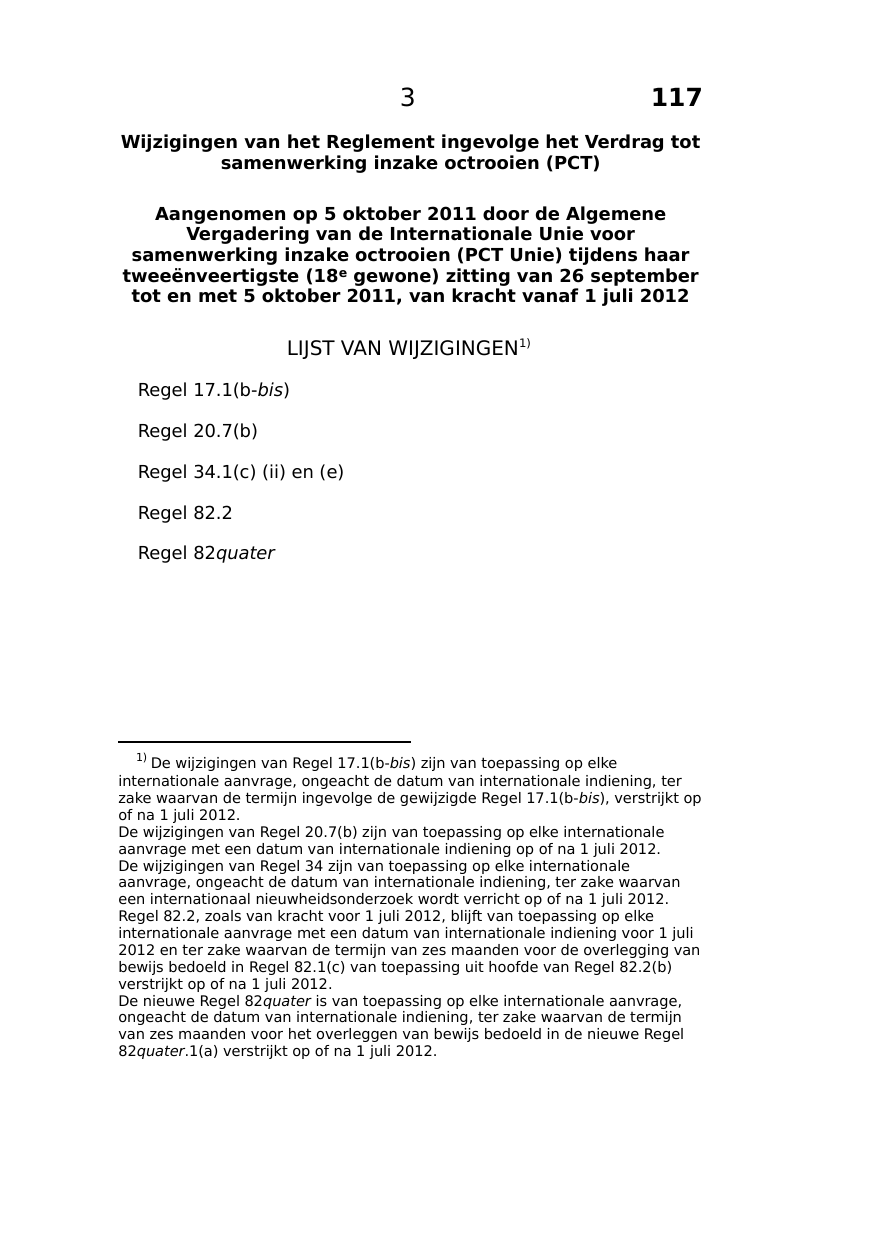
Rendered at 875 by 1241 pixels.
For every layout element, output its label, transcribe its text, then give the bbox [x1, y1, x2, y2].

text Regel 20.7(b) [118, 421, 703, 442]
text De wijzigingen van Regel 34 zijn van toepassing op elke internationale aanvrage, ongeacht de datum van internationale indiening, ter zake waarvan een internationaal nieuwheidsonderzoek wordt verricht op of na 1 juli 2012. [118, 857, 703, 908]
text De nieuwe Regel 82quater is van toepassing op elke internationale aanvrage, ongeacht de datum van internationale indiening, ter zake waarvan de termijn van zes maanden voor het overleggen van bewijs bedoeld in de nieuwe Regel 82quater.1(a) verstrijkt op of na 1 juli 2012. [118, 992, 703, 1060]
text Regel 82.2 [118, 502, 703, 523]
text Regel 34.1(c) (ii) en (e) [118, 462, 703, 482]
text Regel 17.1(b-bis) [118, 380, 703, 401]
subtitle LIJST VAN WIJZIGINGEN [118, 337, 703, 360]
text De wijzigingen van Regel 20.7(b) zijn van toepassing op elke internationale aanvrage met een datum van internationale indiening op of na 1 juli 2012. [118, 824, 703, 857]
text Regel 82quater [118, 543, 703, 564]
text Regel 82.2, zoals van kracht voor 1 juli 2012, blijft van toepassing op elke internationale aanvrage met een datum van internationale indiening voor 1 juli 2012 en ter zake waarvan de termijn van zes maanden voor de overlegging van bewijs bedoeld in Regel 82.1(c) van toepassing uit hoofde van Regel 82.2(b) verstrijkt op of na 1 juli 2012. [118, 908, 703, 992]
subtitle Wijzigingen van het Reglement ingevolge het Verdrag tot samenwerking inzake octrooien (PCT) [118, 132, 703, 173]
text De wijzigingen van Regel 17.1(b-bis) zijn van toepassing op elke internationale aanvrage, ongeacht de datum van internationale indiening, ter zake waarvan de termijn ingevolge de gewijzigde Regel 17.1(b-bis), verstrijkt op of na 1 juli 2012. [118, 751, 703, 824]
subtitle Aangenomen op 5 oktober 2011 door de Algemene Vergadering van de Internationale Unie voor samenwerking inzake octrooien (PCT Unie) tijdens haar tweeënveertigste (18e gewone) zitting van 26 september tot en met 5 oktober 2011, van kracht vanaf 1 juli 2012 [118, 203, 703, 307]
